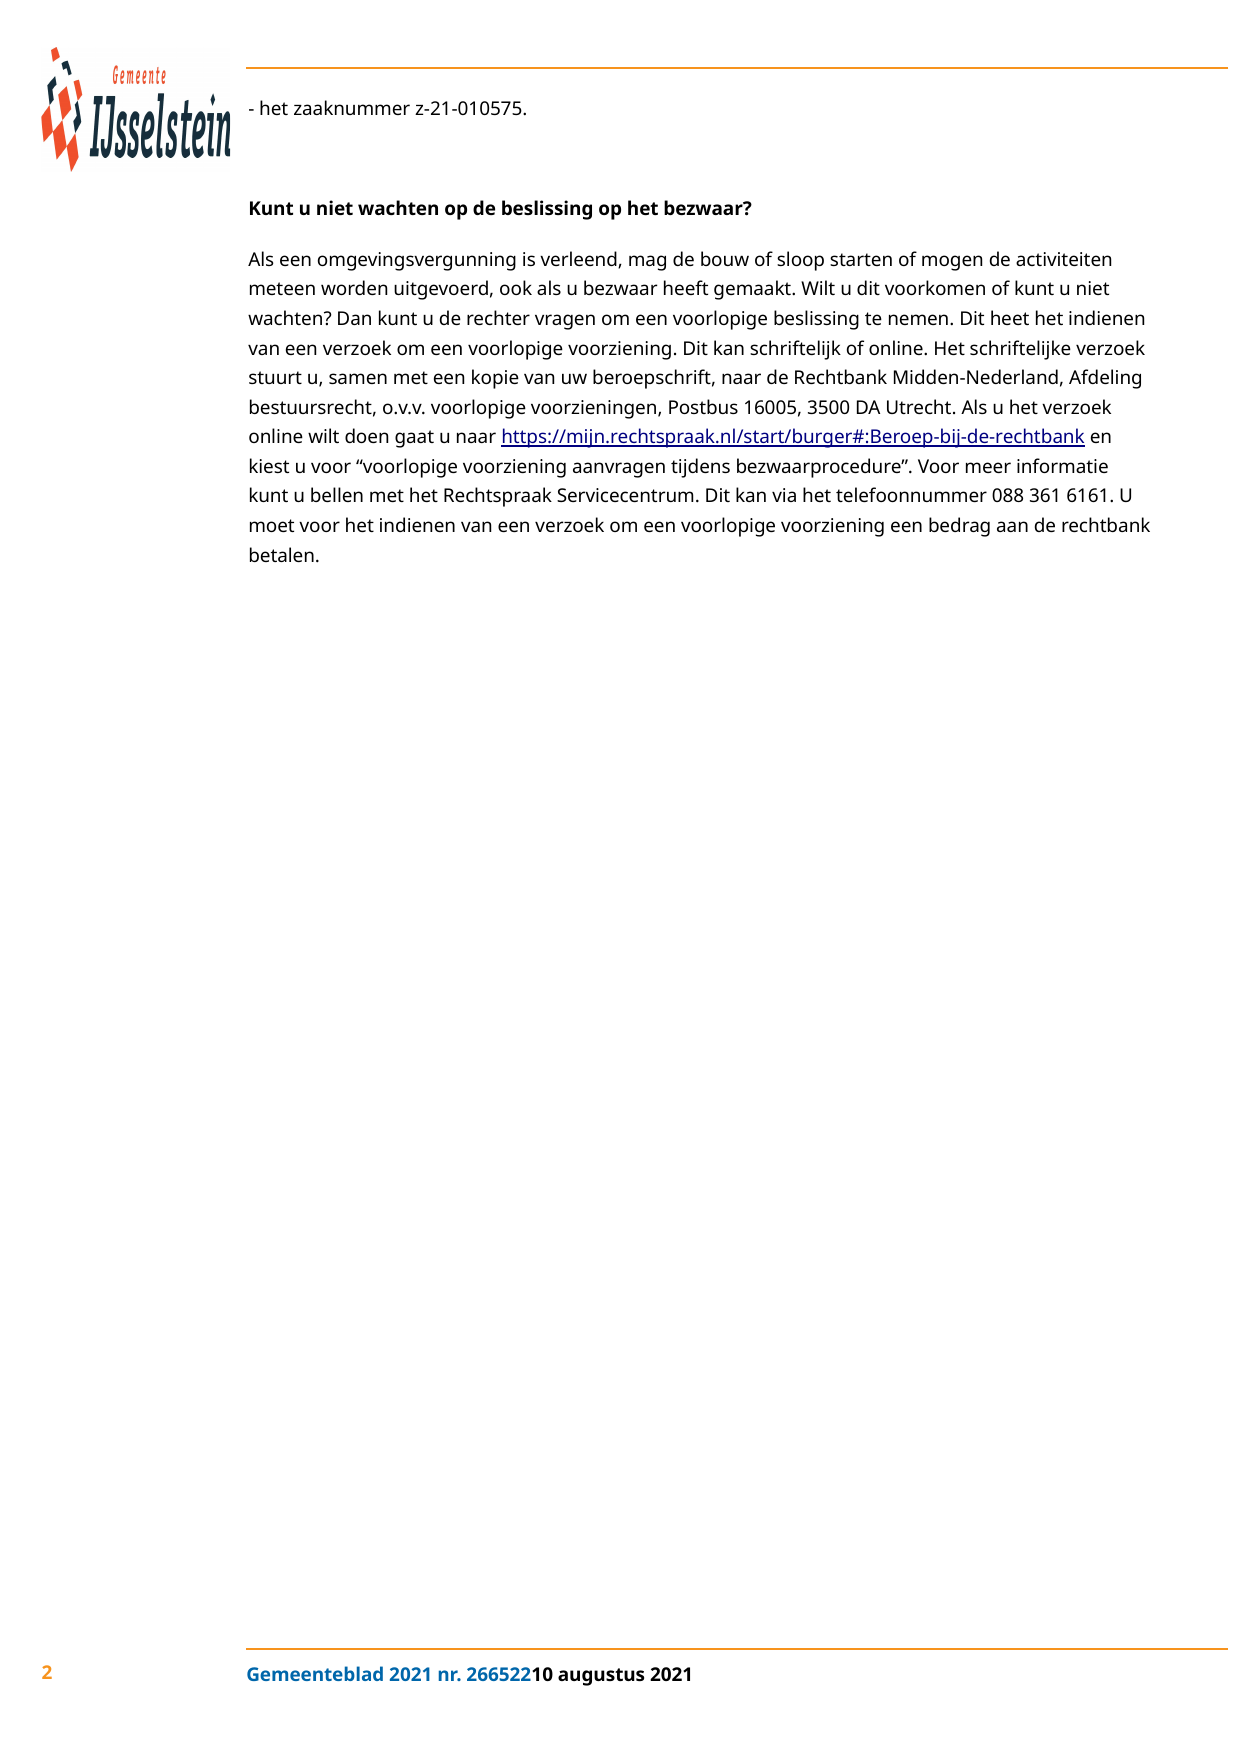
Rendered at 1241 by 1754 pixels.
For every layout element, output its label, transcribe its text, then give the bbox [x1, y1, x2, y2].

text - het zaaknummer z-21-010575. [248, 95, 1152, 121]
text Kunt u niet wachten op de beslissing op het bezwaar? [248, 196, 1152, 221]
text Als een omgevingsvergunning is verleend, mag de bouw of sloop starten of mogen de activiteiten meteen worden uitgevoerd, ook als u bezwaar heeft gemaakt. Wilt u dit voorkomen of kunt u niet wachten? Dan kunt u de rechter vragen om een voorlopige beslissing te nemen. Dit heet het indienen van een verzoek om een voorlopige voorziening. Dit kan schriftelijk of online. Het schriftelijke verzoek stuurt u, samen met een kopie van uw beroepschrift, naar de Rechtbank Midden-Nederland, Afdeling bestuursrecht, o.v.v. voorlopige voorzieningen, Postbus 16005, 3500 DA Utrecht. Als u het verzoek online wilt doen gaat u naar https://mijn.rechtspraak.nl/start/burger#:Beroep-bij-de-rechtbank en kiest u voor “voorlopige voorziening aanvragen tijdens bezwaarprocedure”. Voor meer informatie kunt u bellen met het Rechtspraak Servicecentrum. Dit kan via het telefoonnummer 088 361 6161. U moet voor het indienen van een verzoek om een voorlopige voorziening een bedrag aan de rechtbank betalen. [248, 246, 1152, 568]
picture [41, 47, 231, 172]
